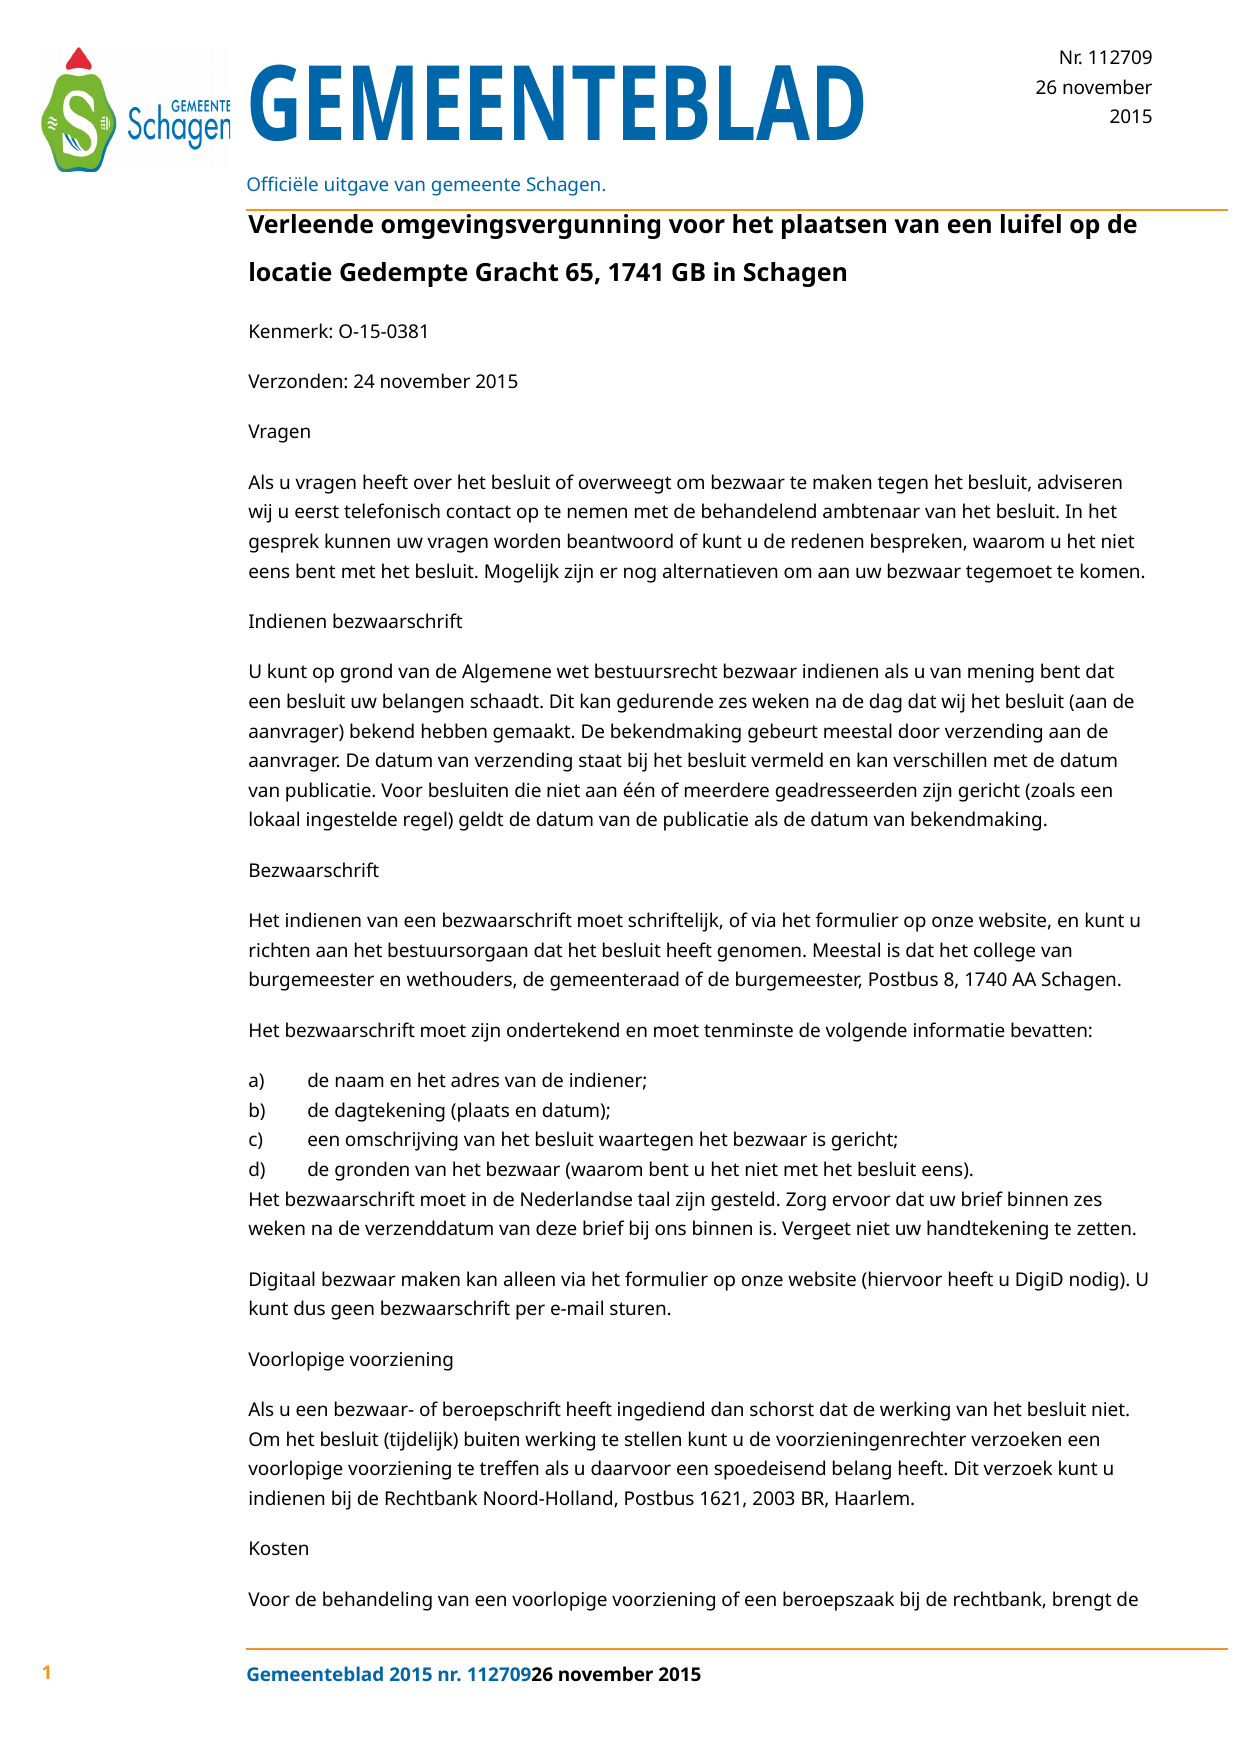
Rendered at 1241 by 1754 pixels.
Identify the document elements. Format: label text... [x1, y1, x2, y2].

text Verzonden: 24 november 2015 [248, 368, 1152, 394]
text Indienen bezwaarschrift [248, 608, 1152, 634]
text Het bezwaarschrift moet zijn ondertekend en moet tenminste de volgende informatie bevatten: [248, 1017, 1152, 1043]
text Vragen [248, 419, 1152, 444]
text Kenmerk: O-15-0381 [248, 318, 1152, 344]
list de naam en het adres van de indiener; [248, 1067, 1152, 1093]
text Kosten [248, 1535, 1152, 1561]
text Verleende omgevingsvergunning voor het plaatsen van een luifel op de locatie Gedempte Gracht 65, 1741 GB in Schagen [248, 211, 1152, 288]
text Voorlopige voorziening [248, 1346, 1152, 1372]
text Digitaal bezwaar maken kan alleen via het formulier op onze website (hiervoor heeft u DigiD nodig). U kunt dus geen bezwaarschrift per e-mail sturen. [248, 1266, 1152, 1321]
text Als u vragen heeft over het besluit of overweegt om bezwaar te maken tegen het besluit, adviseren wij u eerst telefonisch contact op te nemen met de behandelend ambtenaar van het besluit. In het gesprek kunnen uw vragen worden beantwoord of kunt u de redenen bespreken, waarom u het niet eens bent met het besluit. Mogelijk zijn er nog alternatieven om aan uw bezwaar tegemoet te komen. [248, 469, 1152, 584]
picture [41, 47, 231, 172]
list de dagtekening (plaats en datum); [248, 1097, 1152, 1123]
text Het indienen van een bezwaarschrift moet schriftelijk, of via het formulier op onze website, en kunt u richten aan het bestuursorgaan dat het besluit heeft genomen. Meestal is dat het college van burgemeester en wethouders, de gemeenteraad of de burgemeester, Postbus 8, 1740 AA Schagen. [248, 907, 1152, 992]
text Als u een bezwaar- of beroepschrift heeft ingediend dan schorst dat de werking van het besluit niet. Om het besluit (tijdelijk) buiten werking te stellen kunt u de voorzieningenrechter verzoeken een voorlopige voorziening te treffen als u daarvoor een spoedeisend belang heeft. Dit verzoek kunt u indienen bij de Rechtbank Noord-Holland, Postbus 1621, 2003 BR, Haarlem. [248, 1396, 1152, 1511]
text U kunt op grond van de Algemene wet bestuursrecht bezwaar indienen als u van mening bent dat een besluit uw belangen schaadt. Dit kan gedurende zes weken na de dag dat wij het besluit (aan de aanvrager) bekend hebben gemaakt. De bekendmaking gebeurt meestal door verzending aan de aanvrager. De datum van verzending staat bij het besluit vermeld en kan verschillen met de datum van publicatie. Voor besluiten die niet aan één of meerdere geadresseerden zijn gericht (zoals een lokaal ingestelde regel) geldt de datum van de publicatie als de datum van bekendmaking. [248, 659, 1152, 832]
text Het bezwaarschrift moet in de Nederlandse taal zijn gesteld. Zorg ervoor dat uw brief binnen zes weken na de verzenddatum van deze brief bij ons binnen is. Vergeet niet uw handtekening te zetten. [248, 1186, 1152, 1241]
text Voor de behandeling van een voorlopige voorziening of een beroepszaak bij de rechtbank, brengt de [248, 1586, 1152, 1612]
text Bezwaarschrift [248, 857, 1152, 883]
list de gronden van het bezwaar (waarom bent u het niet met het besluit eens). [248, 1156, 1152, 1182]
list een omschrijving van het besluit waartegen het bezwaar is gericht; [248, 1127, 1152, 1152]
